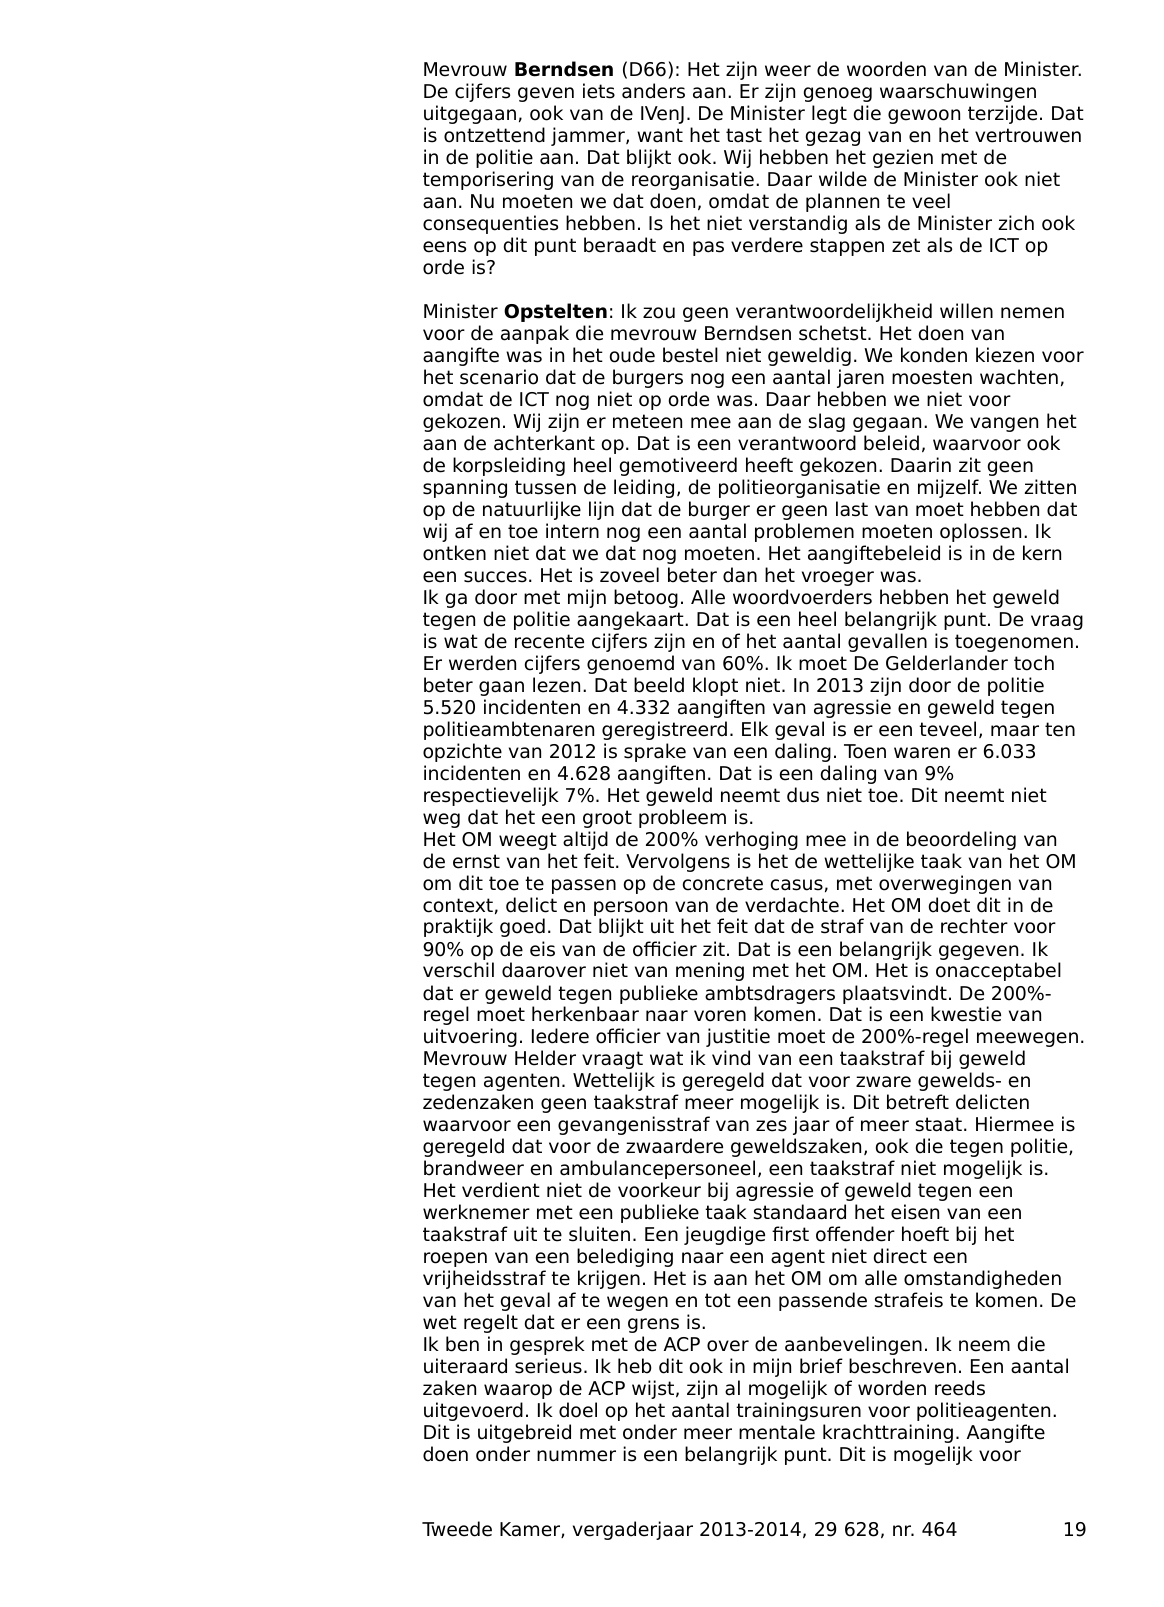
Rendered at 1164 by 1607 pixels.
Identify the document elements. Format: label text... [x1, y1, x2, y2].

text Mevrouw Helder vraagt wat ik vind van een taakstraf bij geweld tegen agenten. Wettelijk is geregeld dat voor zware gewelds- en zedenzaken geen taakstraf meer mogelijk is. Dit betreft delicten waarvoor een gevangenisstraf van zes jaar of meer staat. Hiermee is geregeld dat voor de zwaardere geweldszaken, ook die tegen politie, brandweer en ambulancepersoneel, een taakstraf niet mogelijk is. Het verdient niet de voorkeur bij agressie of geweld tegen een werknemer met een publieke taak standaard het eisen van een taakstraf uit te sluiten. Een jeugdige first offender hoeft bij het roepen van een belediging naar een agent niet direct een vrijheidsstraf te krijgen. Het is aan het OM om alle omstandigheden van het geval af te wegen en tot een passende strafeis te komen. De wet regelt dat er een grens is. [422, 1048, 1087, 1334]
text Minister Opstelten: Ik zou geen verantwoordelijkheid willen nemen voor de aanpak die mevrouw Berndsen schetst. Het doen van aangifte was in het oude bestel niet geweldig. We konden kiezen voor het scenario dat de burgers nog een aantal jaren moesten wachten, omdat de ICT nog niet op orde was. Daar hebben we niet voor gekozen. Wij zijn er meteen mee aan de slag gegaan. We vangen het aan de achterkant op. Dat is een verantwoord beleid, waarvoor ook de korpsleiding heel gemotiveerd heeft gekozen. Daarin zit geen spanning tussen de leiding, de politieorganisatie en mijzelf. We zitten op de natuurlijke lijn dat de burger er geen last van moet hebben dat wij af en toe intern nog een aantal problemen moeten oplossen. Ik ontken niet dat we dat nog moeten. Het aangiftebeleid is in de kern een succes. Het is zoveel beter dan het vroeger was. [422, 301, 1087, 587]
text Het OM weegt altijd de 200% verhoging mee in de beoordeling van de ernst van het feit. Vervolgens is het de wettelijke taak van het OM om dit toe te passen op de concrete casus, met overwegingen van context, delict en persoon van de verdachte. Het OM doet dit in de praktijk goed. Dat blijkt uit het feit dat de straf van de rechter voor 90% op de eis van de officier zit. Dat is een belangrijk gegeven. Ik verschil daarover niet van mening met het OM. Het is onacceptabel dat er geweld tegen publieke ambtsdragers plaatsvindt. De 200%-regel moet herkenbaar naar voren komen. Dat is een kwestie van uitvoering. Iedere officier van justitie moet de 200%-regel meewegen. [422, 828, 1087, 1048]
text Ik ben in gesprek met de ACP over de aanbevelingen. Ik neem die uiteraard serieus. Ik heb dit ook in mijn brief beschreven. Een aantal zaken waarop de ACP wijst, zijn al mogelijk of worden reeds uitgevoerd. Ik doel op het aantal trainingsuren voor politieagenten. Dit is uitgebreid met onder meer mentale krachttraining. Aangifte doen onder nummer is een belangrijk punt. Dit is mogelijk voor [422, 1334, 1087, 1466]
text Mevrouw Berndsen (D66): Het zijn weer de woorden van de Minister. De cijfers geven iets anders aan. Er zijn genoeg waarschuwingen uitgegaan, ook van de IVenJ. De Minister legt die gewoon terzijde. Dat is ontzettend jammer, want het tast het gezag van en het vertrouwen in de politie aan. Dat blijkt ook. Wij hebben het gezien met de temporisering van de reorganisatie. Daar wilde de Minister ook niet aan. Nu moeten we dat doen, omdat de plannen te veel consequenties hebben. Is het niet verstandig als de Minister zich ook eens op dit punt beraadt en pas verdere stappen zet als de ICT op orde is? [422, 59, 1087, 279]
text Ik ga door met mijn betoog. Alle woordvoerders hebben het geweld tegen de politie aangekaart. Dat is een heel belangrijk punt. De vraag is wat de recente cijfers zijn en of het aantal gevallen is toegenomen. Er werden cijfers genoemd van 60%. Ik moet De Gelderlander toch beter gaan lezen. Dat beeld klopt niet. In 2013 zijn door de politie 5.520 incidenten en 4.332 aangiften van agressie en geweld tegen politieambtenaren geregistreerd. Elk geval is er een teveel, maar ten opzichte van 2012 is sprake van een daling. Toen waren er 6.033 incidenten en 4.628 aangiften. Dat is een daling van 9% respectievelijk 7%. Het geweld neemt dus niet toe. Dit neemt niet weg dat het een groot probleem is. [422, 587, 1087, 828]
